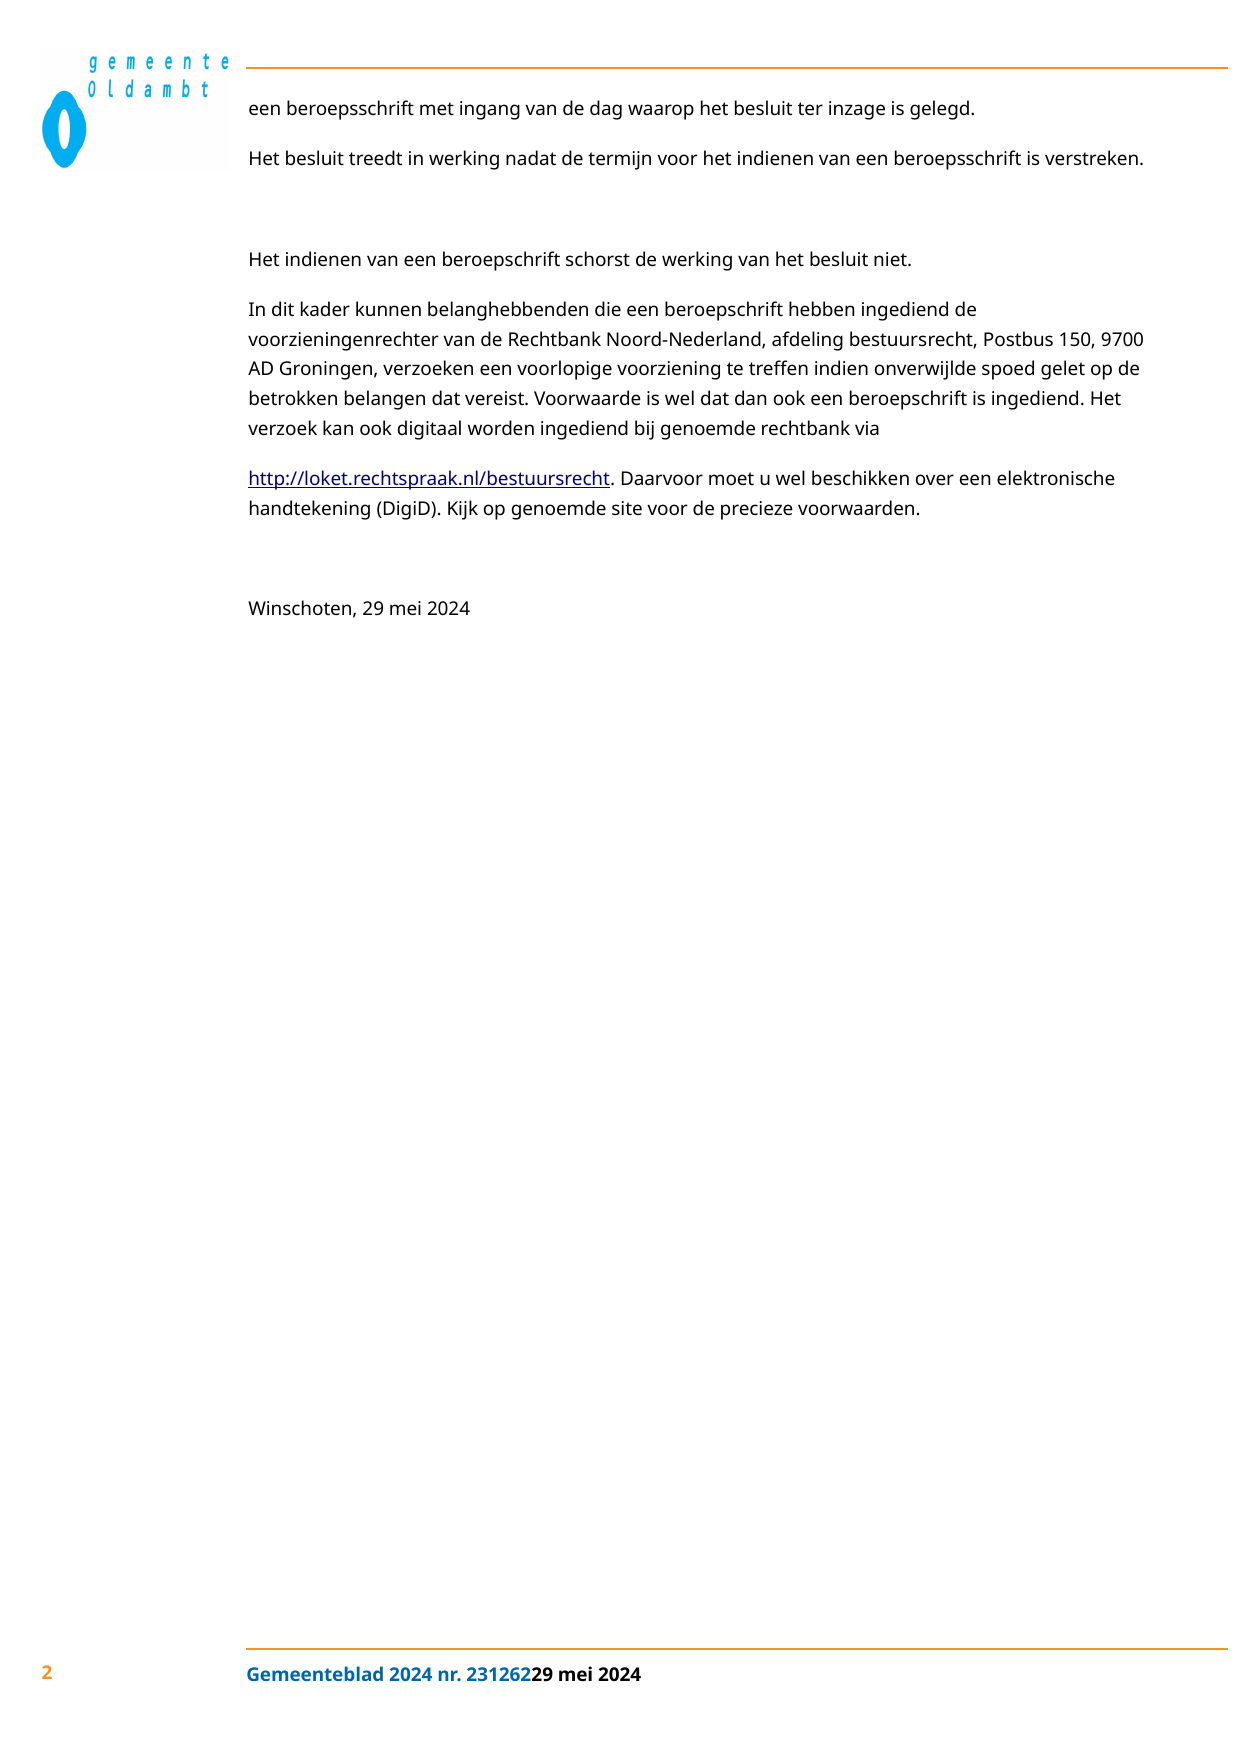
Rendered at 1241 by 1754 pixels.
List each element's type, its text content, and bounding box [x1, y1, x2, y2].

text http://loket.rechtspraak.nl/bestuursrecht. Daarvoor moet u wel beschikken over een elektronische handtekening (DigiD). Kijk op genoemde site voor de precieze voorwaarden. [248, 465, 1152, 521]
text Winschoten, 29 mei 2024 [248, 596, 1152, 621]
text Het besluit treedt in werking nadat de termijn voor het indienen van een beroepsschrift is verstreken. [248, 145, 1152, 171]
picture [41, 47, 231, 172]
text een beroepsschrift met ingang van de dag waarop het besluit ter inzage is gelegd. [248, 95, 1152, 121]
text Het indienen van een beroepschrift schorst de werking van het besluit niet. [248, 246, 1152, 272]
text In dit kader kunnen belanghebbenden die een beroepschrift hebben ingediend de voorzieningenrechter van de Rechtbank Noord-Nederland, afdeling bestuurs­recht, Postbus 150, 9700 AD Groningen, verzoeken een voorlopige voorziening te treffen indien onverwijlde spoed gelet op de betrokken belangen dat vereist. Voorwaarde is wel dat dan ook een beroepschrift is ingediend. Het verzoek kan ook digitaal worden ingediend bij genoemde rechtbank via [248, 296, 1152, 441]
